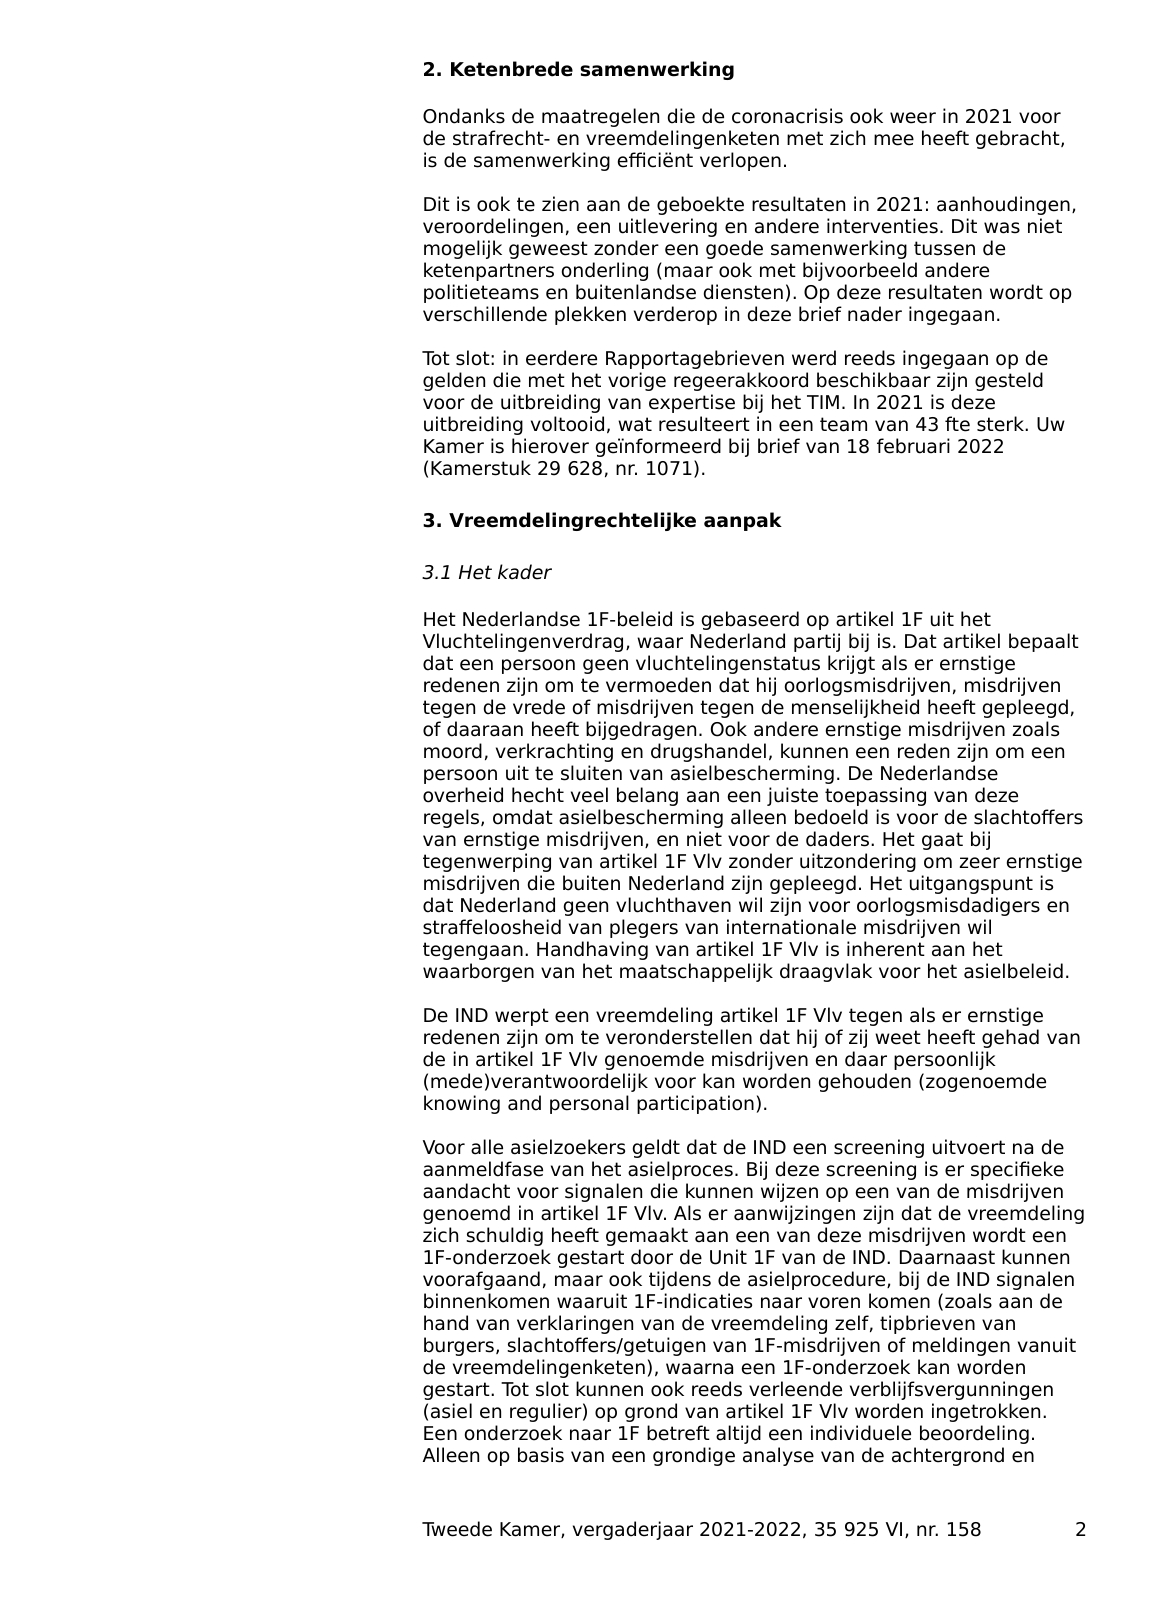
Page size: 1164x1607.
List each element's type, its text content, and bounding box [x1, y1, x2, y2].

subtitle 3.1 Het kader [422, 562, 1087, 584]
text Voor alle asielzoekers geldt dat de IND een screening uitvoert na de aanmeldfase van het asielproces. Bij deze screening is er specifieke aandacht voor signalen die kunnen wijzen op een van de misdrijven genoemd in artikel 1F Vlv. Als er aanwijzingen zijn dat de vreemdeling zich schuldig heeft gemaakt aan een van deze misdrijven wordt een 1F-onderzoek gestart door de Unit 1F van de IND. Daarnaast kunnen voorafgaand, maar ook tijdens de asielprocedure, bij de IND signalen binnenkomen waaruit 1F-indicaties naar voren komen (zoals aan de hand van verklaringen van de vreemdeling zelf, tipbrieven van burgers, slachtoffers/getuigen van 1F-misdrijven of meldingen vanuit de vreemdelingenketen), waarna een 1F-onderzoek kan worden gestart. Tot slot kunnen ook reeds verleende verblijfsvergunningen (asiel en regulier) op grond van artikel 1F Vlv worden ingetrokken. Een onderzoek naar 1F betreft altijd een individuele beoordeling. Alleen op basis van een grondige analyse van de achtergrond en [422, 1137, 1087, 1467]
text De IND werpt een vreemdeling artikel 1F Vlv tegen als er ernstige redenen zijn om te veronderstellen dat hij of zij weet heeft gehad van de in artikel 1F Vlv genoemde misdrijven en daar persoonlijk (mede)verantwoordelijk voor kan worden gehouden (zogenoemde knowing and personal participation). [422, 1005, 1087, 1115]
text Dit is ook te zien aan de geboekte resultaten in 2021: aanhoudingen, veroordelingen, een uitlevering en andere interventies. Dit was niet mogelijk geweest zonder een goede samenwerking tussen de ketenpartners onderling (maar ook met bijvoorbeeld andere politieteams en buitenlandse diensten). Op deze resultaten wordt op verschillende plekken verderop in deze brief nader ingegaan. [422, 194, 1087, 326]
text Het Nederlandse 1F-beleid is gebaseerd op artikel 1F uit het Vluchtelingenverdrag, waar Nederland partij bij is. Dat artikel bepaalt dat een persoon geen vluchtelingenstatus krijgt als er ernstige redenen zijn om te vermoeden dat hij oorlogsmisdrijven, misdrijven tegen de vrede of misdrijven tegen de menselijkheid heeft gepleegd, of daaraan heeft bijgedragen. Ook andere ernstige misdrijven zoals moord, verkrachting en drugshandel, kunnen een reden zijn om een persoon uit te sluiten van asielbescherming. De Nederlandse overheid hecht veel belang aan een juiste toepassing van deze regels, omdat asielbescherming alleen bedoeld is voor de slachtoffers van ernstige misdrijven, en niet voor de daders. Het gaat bij tegenwerping van artikel 1F Vlv zonder uitzondering om zeer ernstige misdrijven die buiten Nederland zijn gepleegd. Het uitgangspunt is dat Nederland geen vluchthaven wil zijn voor oorlogsmisdadigers en straffeloosheid van plegers van internationale misdrijven wil tegengaan. Handhaving van artikel 1F Vlv is inherent aan het waarborgen van het maatschappelijk draagvlak voor het asielbeleid. [422, 609, 1087, 983]
subtitle 2. Ketenbrede samenwerking [422, 59, 1087, 81]
subtitle 3. Vreemdelingrechtelijke aanpak [422, 510, 1087, 532]
text Tot slot: in eerdere Rapportagebrieven werd reeds ingegaan op de gelden die met het vorige regeerakkoord beschikbaar zijn gesteld voor de uitbreiding van expertise bij het TIM. In 2021 is deze uitbreiding voltooid, wat resulteert in een team van 43 fte sterk. Uw Kamer is hierover geïnformeerd bij brief van 18 februari 2022 (Kamerstuk 29 628, nr. 1071). [422, 348, 1087, 480]
text Ondanks de maatregelen die de coronacrisis ook weer in 2021 voor de strafrecht- en vreemdelingenketen met zich mee heeft gebracht, is de samenwerking efficiënt verlopen. [422, 106, 1087, 172]
